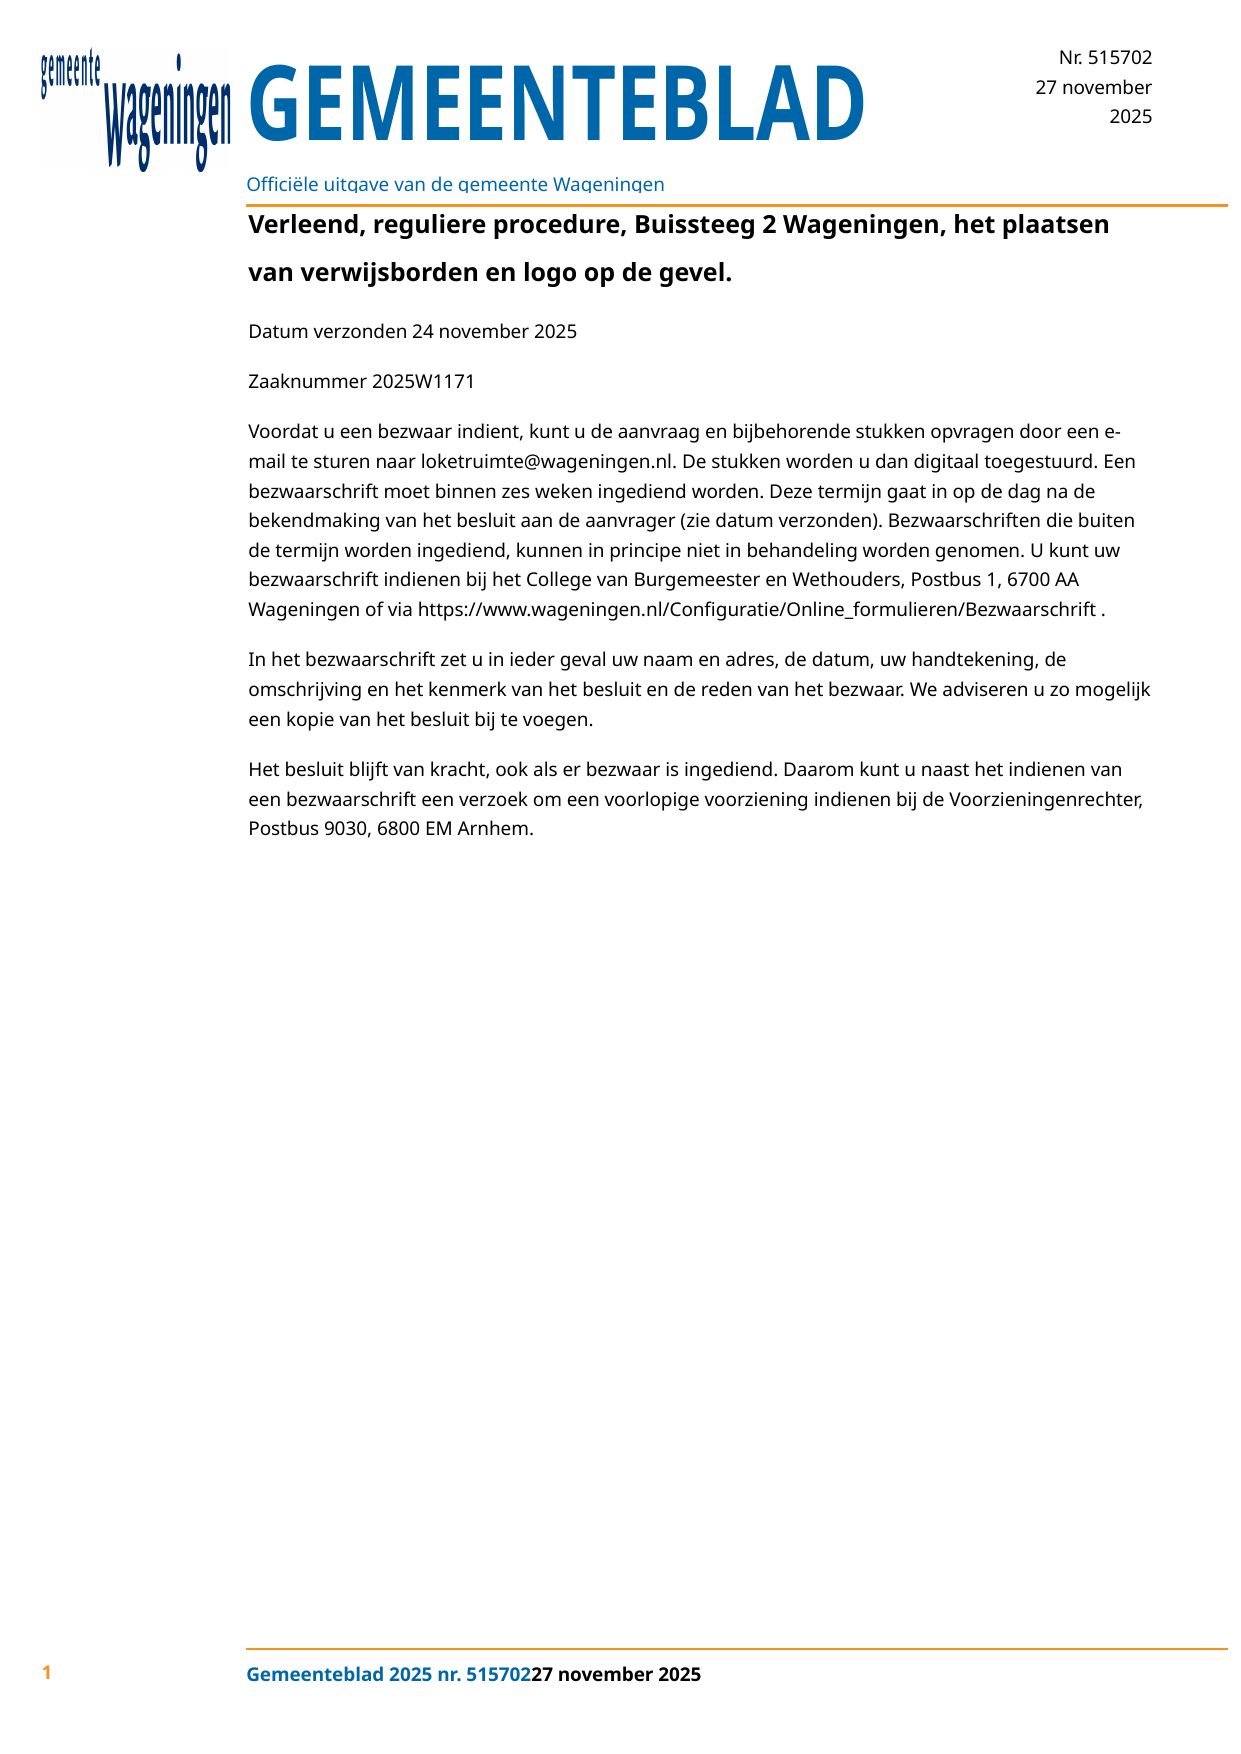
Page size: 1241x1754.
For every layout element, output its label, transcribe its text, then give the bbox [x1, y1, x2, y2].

text Voordat u een bezwaar indient, kunt u de aanvraag en bijbehorende stukken opvragen door een e-mail te sturen naar loketruimte@wageningen.nl. De stukken worden u dan digitaal toegestuurd. Een bezwaarschrift moet binnen zes weken ingediend worden. Deze termijn gaat in op de dag na de bekendmaking van het besluit aan de aanvrager (zie datum verzonden). Bezwaarschriften die buiten de termijn worden ingediend, kunnen in principe niet in behandeling worden genomen. U kunt uw bezwaarschrift indienen bij het College van Burgemeester en Wethouders, Postbus 1, 6700 AA Wageningen of via https://www.wageningen.nl/Configuratie/Online_formulieren/Bezwaarschrift . [248, 419, 1152, 622]
text Zaaknummer 2025W1171 [248, 368, 1152, 394]
text Het besluit blijft van kracht, ook als er bezwaar is ingediend. Daarom kunt u naast het indienen van een bezwaarschrift een verzoek om een voorlopige voorziening indienen bij de Voorzieningenrechter, Postbus 9030, 6800 EM Arnhem. [248, 756, 1152, 841]
picture [41, 47, 231, 172]
text Datum verzonden 24 november 2025 [248, 318, 1152, 344]
text In het bezwaarschrift zet u in ieder geval uw naam en adres, de datum, uw handtekening, de omschrijving en het kenmerk van het besluit en de reden van het bezwaar. We adviseren u zo mogelijk een kopie van het besluit bij te voegen. [248, 647, 1152, 732]
text Verleend, reguliere procedure, Buissteeg 2 Wageningen, het plaatsen van verwijsborden en logo op de gevel. [248, 207, 1152, 288]
